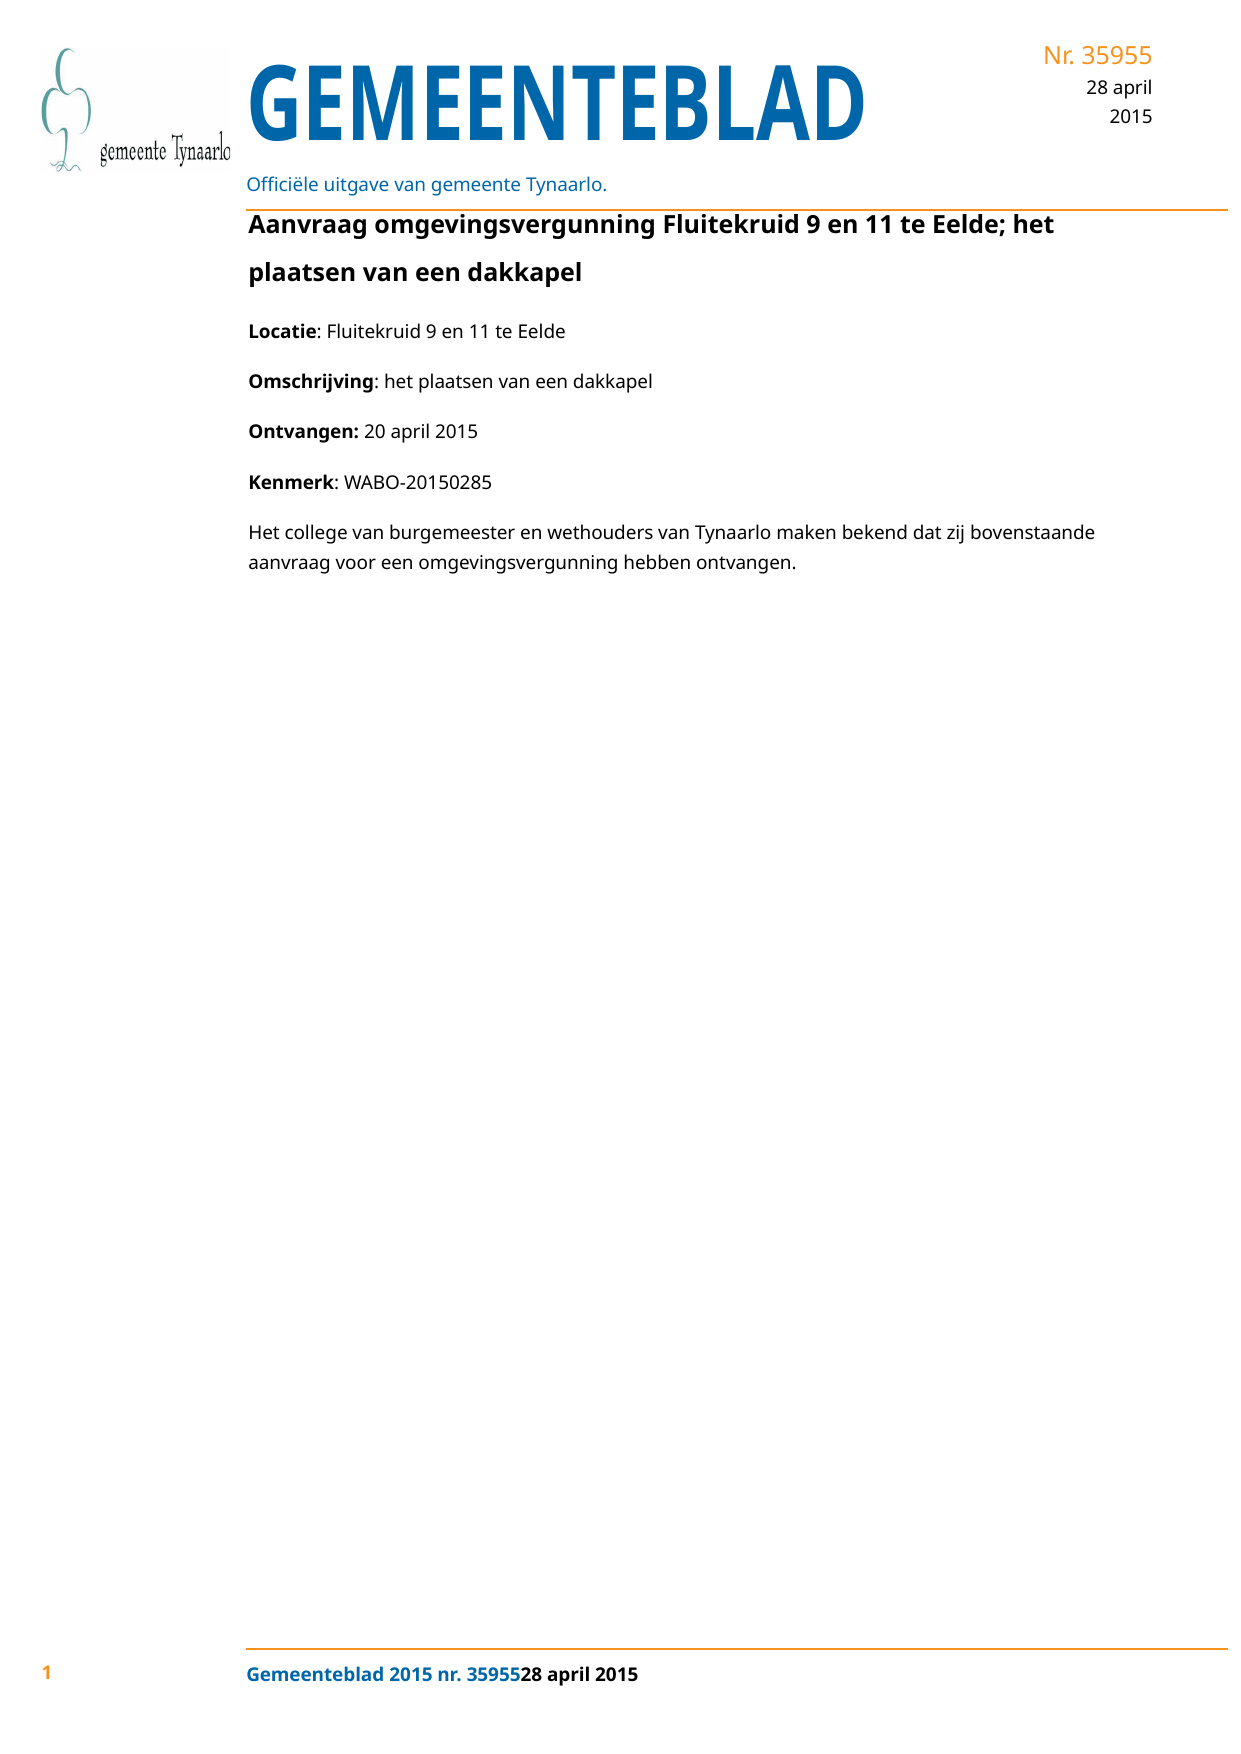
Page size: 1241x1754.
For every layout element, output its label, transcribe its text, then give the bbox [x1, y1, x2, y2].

text Omschrijving: het plaatsen van een dakkapel [248, 368, 1152, 394]
text Het college van burgemeester en wethouders van Tynaarlo maken bekend dat zij bovenstaande aanvraag voor een omgevingsvergunning hebben ontvangen. [248, 519, 1152, 575]
picture [41, 47, 231, 172]
text Aanvraag omgevingsvergunning Fluitekruid 9 en 11 te Eelde; het plaatsen van een dakkapel [248, 211, 1152, 288]
text Ontvangen: 20 april 2015 [248, 419, 1152, 444]
text Locatie: Fluitekruid 9 en 11 te Eelde [248, 318, 1152, 344]
text Kenmerk: WABO-20150285 [248, 469, 1152, 495]
